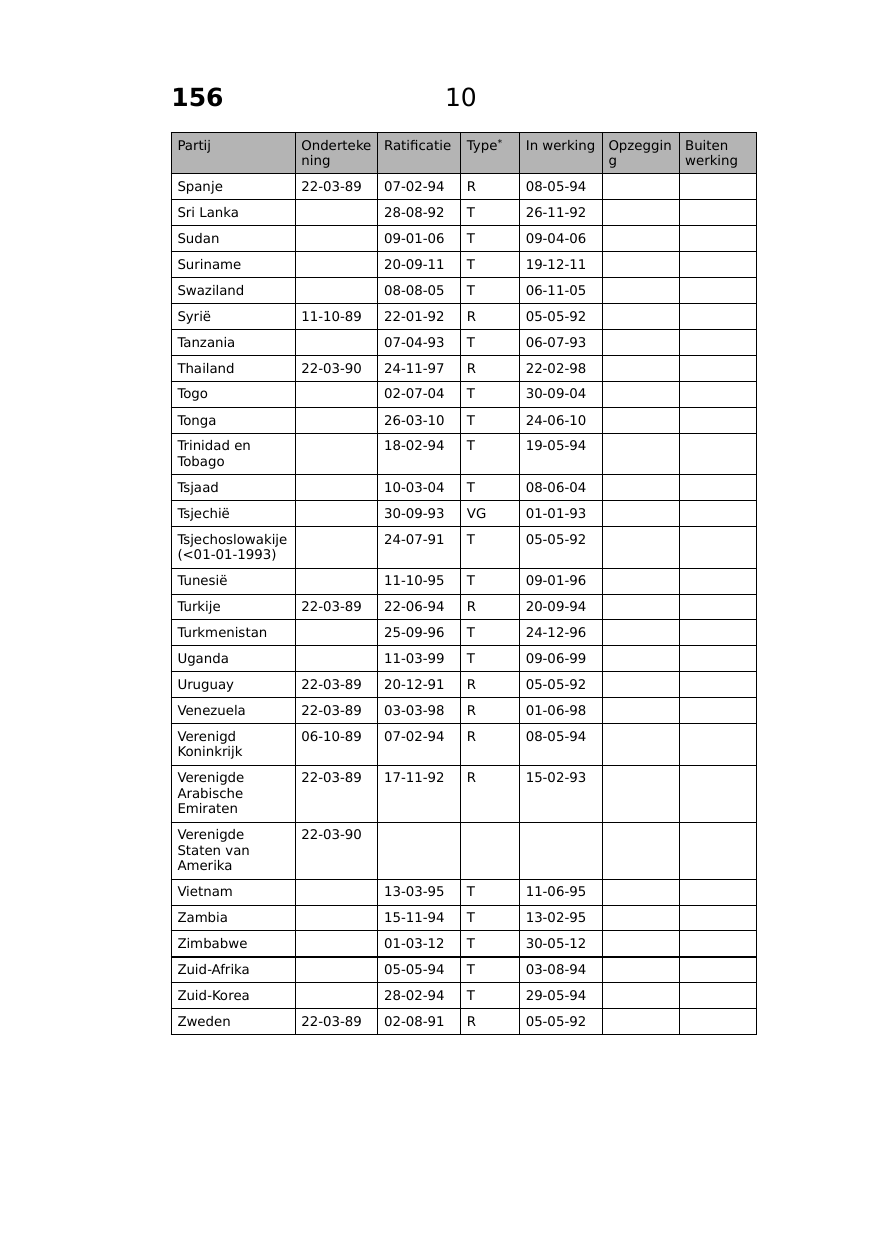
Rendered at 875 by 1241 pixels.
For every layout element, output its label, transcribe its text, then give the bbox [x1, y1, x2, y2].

table_cell 22-03-89 [296, 672, 377, 697]
table_cell Verenigde Staten van Amerika [172, 823, 295, 878]
table_cell T [461, 931, 519, 956]
table_cell [680, 382, 756, 407]
table_cell Suriname [172, 252, 295, 277]
table_cell [603, 475, 679, 500]
table_cell 24-12-96 [520, 620, 602, 645]
table_cell R [461, 698, 519, 723]
table_cell R [461, 766, 519, 822]
table_cell [680, 226, 756, 251]
table_cell [296, 330, 377, 355]
table_cell [680, 983, 756, 1008]
table_cell [680, 330, 756, 355]
table_cell 11-06-95 [520, 880, 602, 904]
table_cell Tsjechië [172, 501, 295, 526]
table_cell Verenigd Koninkrijk [172, 724, 295, 764]
table_cell R [461, 595, 519, 619]
table_header Opzegging [603, 133, 679, 173]
table_cell [296, 278, 377, 303]
table_cell 05-05-92 [520, 672, 602, 697]
table_cell 22-06-94 [378, 595, 460, 619]
table_cell T [461, 278, 519, 303]
table_cell [296, 475, 377, 500]
table_cell 22-03-90 [296, 356, 377, 381]
table_cell 05-05-92 [520, 304, 602, 329]
table_cell [603, 983, 679, 1008]
table_cell 20-09-94 [520, 595, 602, 619]
table_cell T [461, 958, 519, 982]
table_cell T [461, 434, 519, 474]
table_cell T [461, 983, 519, 1008]
table_cell [603, 698, 679, 723]
table_cell T [461, 382, 519, 407]
table_cell [680, 304, 756, 329]
table_cell 08-05-94 [520, 724, 602, 764]
table_cell [603, 278, 679, 303]
table_cell T [461, 200, 519, 225]
table_cell [680, 823, 756, 878]
table_cell 25-09-96 [378, 620, 460, 645]
table_header In werking [520, 133, 602, 173]
table_cell Tanzania [172, 330, 295, 355]
table_cell 22-03-89 [296, 1009, 377, 1034]
table_cell [680, 646, 756, 671]
table_cell 30-09-93 [378, 501, 460, 526]
table_cell Sri Lanka [172, 200, 295, 225]
table_cell 01-06-98 [520, 698, 602, 723]
table_cell 22-03-89 [296, 766, 377, 822]
table_cell 22-03-89 [296, 174, 377, 199]
table_cell 07-02-94 [378, 174, 460, 199]
table_cell [603, 356, 679, 381]
table_cell 03-03-98 [378, 698, 460, 723]
table_cell [603, 408, 679, 433]
table_cell 22-03-89 [296, 698, 377, 723]
table_cell [296, 569, 377, 593]
table_cell [680, 698, 756, 723]
table_cell [296, 931, 377, 956]
table_cell 09-04-06 [520, 226, 602, 251]
table_cell 11-03-99 [378, 646, 460, 671]
table_cell 05-05-92 [520, 1009, 602, 1034]
table_cell [296, 252, 377, 277]
table_cell [296, 620, 377, 645]
table_cell [603, 646, 679, 671]
table_cell [603, 226, 679, 251]
table_cell [296, 382, 377, 407]
table_cell 28-02-94 [378, 983, 460, 1008]
table_cell 01-03-12 [378, 931, 460, 956]
table_cell Uruguay [172, 672, 295, 697]
table_cell 24-06-10 [520, 408, 602, 433]
table_cell [680, 931, 756, 956]
table_cell [603, 724, 679, 764]
table_cell [296, 646, 377, 671]
table_cell 19-12-11 [520, 252, 602, 277]
table_cell [680, 1009, 756, 1034]
table_cell Zambia [172, 906, 295, 930]
table_cell 07-04-93 [378, 330, 460, 355]
table_cell T [461, 330, 519, 355]
table_cell 01-01-93 [520, 501, 602, 526]
table_cell Venezuela [172, 698, 295, 723]
table_cell 17-11-92 [378, 766, 460, 822]
table_cell 26-11-92 [520, 200, 602, 225]
table_cell [603, 880, 679, 904]
table_cell 08-06-04 [520, 475, 602, 500]
table_cell T [461, 906, 519, 930]
table_cell [296, 501, 377, 526]
table_cell [603, 330, 679, 355]
table_cell [603, 382, 679, 407]
table_cell 28-08-92 [378, 200, 460, 225]
table_cell [603, 304, 679, 329]
table_cell 11-10-89 [296, 304, 377, 329]
table_cell 19-05-94 [520, 434, 602, 474]
table_cell [296, 983, 377, 1008]
table_cell R [461, 724, 519, 764]
table_cell [603, 958, 679, 982]
table_cell Turkije [172, 595, 295, 619]
table_cell [680, 200, 756, 225]
table_cell Uganda [172, 646, 295, 671]
table_header Buiten werking [680, 133, 756, 173]
table_cell T [461, 408, 519, 433]
table_cell [603, 200, 679, 225]
table_cell 22-01-92 [378, 304, 460, 329]
table_cell [296, 226, 377, 251]
table_cell [680, 408, 756, 433]
table_cell R [461, 304, 519, 329]
table_cell [680, 569, 756, 593]
table_cell [603, 595, 679, 619]
table_cell [520, 823, 602, 878]
table_cell [680, 252, 756, 277]
table_cell [680, 906, 756, 930]
table_cell [680, 724, 756, 764]
table_cell 09-01-06 [378, 226, 460, 251]
table_cell [378, 823, 460, 878]
table_cell Syrië [172, 304, 295, 329]
table_cell Tsjaad [172, 475, 295, 500]
table_cell [680, 501, 756, 526]
table_cell [680, 475, 756, 500]
table_cell Verenigde Arabische Emiraten [172, 766, 295, 822]
table_cell [680, 880, 756, 904]
table_cell 09-06-99 [520, 646, 602, 671]
table_cell 06-11-05 [520, 278, 602, 303]
table_cell R [461, 356, 519, 381]
table_cell Tunesië [172, 569, 295, 593]
table_cell VG [461, 501, 519, 526]
table_cell [603, 1009, 679, 1034]
table_cell 08-08-05 [378, 278, 460, 303]
table_cell 22-02-98 [520, 356, 602, 381]
table_cell [603, 620, 679, 645]
table_cell [296, 958, 377, 982]
table_cell 03-08-94 [520, 958, 602, 982]
table_cell 15-02-93 [520, 766, 602, 822]
table_header Type* [461, 133, 519, 173]
table_cell 24-11-97 [378, 356, 460, 381]
table_cell [603, 501, 679, 526]
table_cell [296, 527, 377, 567]
table_cell Zuid-Afrika [172, 958, 295, 982]
table_cell 18-02-94 [378, 434, 460, 474]
table_cell [296, 880, 377, 904]
table_cell [680, 278, 756, 303]
table_cell 24-07-91 [378, 527, 460, 567]
table_cell [680, 527, 756, 567]
table_cell T [461, 252, 519, 277]
table_cell 11-10-95 [378, 569, 460, 593]
table_cell T [461, 527, 519, 567]
table_cell [680, 766, 756, 822]
table_cell R [461, 672, 519, 697]
table_cell Vietnam [172, 880, 295, 904]
table_cell 02-07-04 [378, 382, 460, 407]
table_cell Togo [172, 382, 295, 407]
table_cell [603, 823, 679, 878]
table_cell R [461, 174, 519, 199]
table_cell Zweden [172, 1009, 295, 1034]
table_cell 10-03-04 [378, 475, 460, 500]
table_cell [603, 252, 679, 277]
table_cell [603, 174, 679, 199]
table_cell 26-03-10 [378, 408, 460, 433]
table_header Ondertekening [296, 133, 377, 173]
table_cell Zuid-Korea [172, 983, 295, 1008]
table_cell T [461, 880, 519, 904]
table_cell R [461, 1009, 519, 1034]
table_cell 06-07-93 [520, 330, 602, 355]
table_cell Spanje [172, 174, 295, 199]
table_cell 30-09-04 [520, 382, 602, 407]
table_cell T [461, 226, 519, 251]
table_cell [603, 906, 679, 930]
table_cell [603, 527, 679, 567]
table_cell 07-02-94 [378, 724, 460, 764]
table_cell [603, 434, 679, 474]
table_cell Thailand [172, 356, 295, 381]
table_cell [603, 766, 679, 822]
table_cell Tsjechoslowakije (<01-01-1993) [172, 527, 295, 567]
table_cell 09-01-96 [520, 569, 602, 593]
table_cell 05-05-94 [378, 958, 460, 982]
table_cell [680, 595, 756, 619]
table_cell 06-10-89 [296, 724, 377, 764]
table_cell 13-03-95 [378, 880, 460, 904]
table_cell T [461, 475, 519, 500]
table_cell [680, 356, 756, 381]
table_cell [603, 569, 679, 593]
table_cell 22-03-89 [296, 595, 377, 619]
table_cell [680, 958, 756, 982]
table_cell T [461, 620, 519, 645]
table_cell [461, 823, 519, 878]
table_header Ratificatie [378, 133, 460, 173]
table_cell 02-08-91 [378, 1009, 460, 1034]
table_cell 22-03-90 [296, 823, 377, 878]
table_cell 20-09-11 [378, 252, 460, 277]
table_cell 13-02-95 [520, 906, 602, 930]
table_cell Sudan [172, 226, 295, 251]
table_cell [603, 672, 679, 697]
table_cell [680, 672, 756, 697]
table_cell 30-05-12 [520, 931, 602, 956]
table_cell [680, 620, 756, 645]
table_cell 08-05-94 [520, 174, 602, 199]
table_cell 29-05-94 [520, 983, 602, 1008]
table_cell [296, 408, 377, 433]
table_cell Zimbabwe [172, 931, 295, 956]
table_cell Turkmenistan [172, 620, 295, 645]
table_cell [296, 434, 377, 474]
table_header Partij [172, 133, 295, 173]
table_cell 05-05-92 [520, 527, 602, 567]
table_cell Tonga [172, 408, 295, 433]
table_cell [680, 174, 756, 199]
table_cell [680, 434, 756, 474]
table_cell 20-12-91 [378, 672, 460, 697]
table_cell T [461, 646, 519, 671]
table_cell [296, 200, 377, 225]
table_cell 15-11-94 [378, 906, 460, 930]
table_cell [603, 931, 679, 956]
table_cell Trinidad en Tobago [172, 434, 295, 474]
table_cell T [461, 569, 519, 593]
table_cell Swaziland [172, 278, 295, 303]
table_cell [296, 906, 377, 930]
